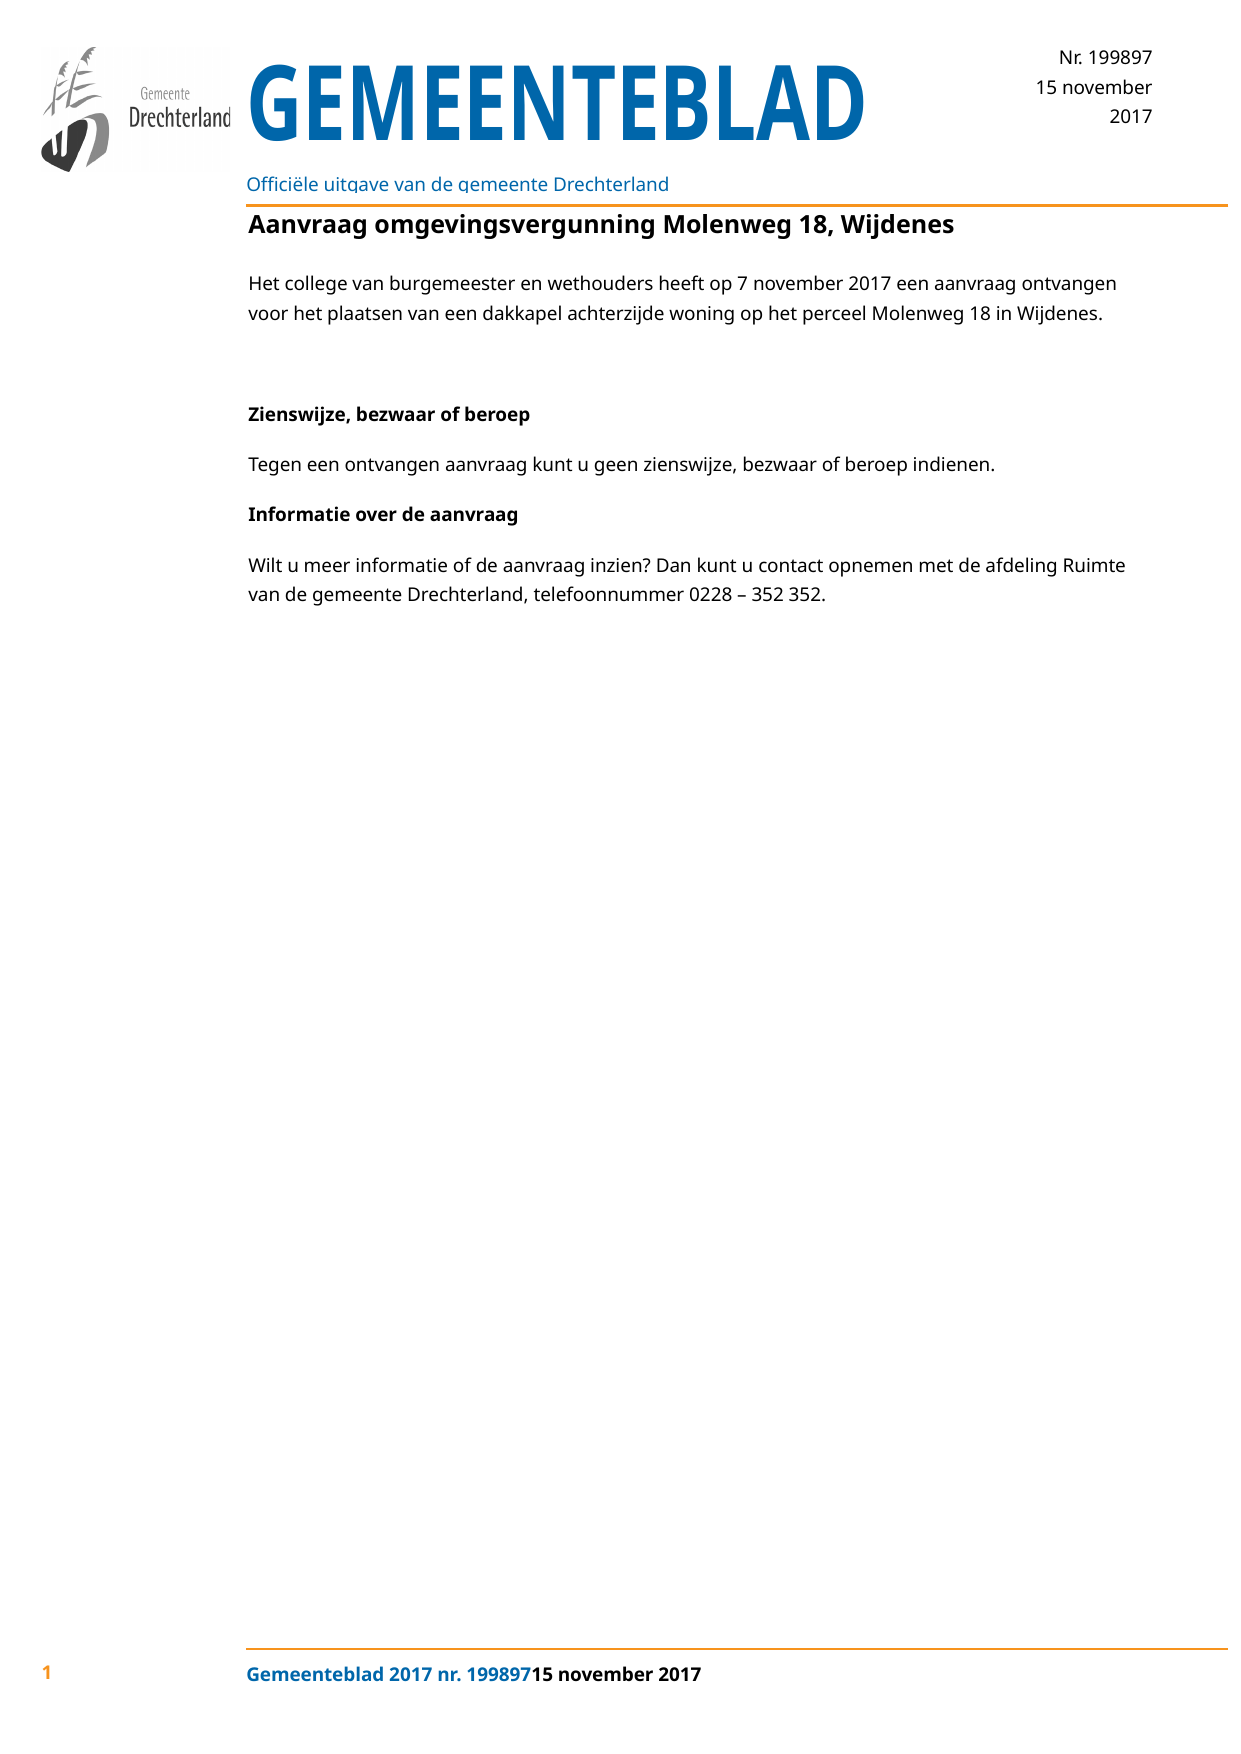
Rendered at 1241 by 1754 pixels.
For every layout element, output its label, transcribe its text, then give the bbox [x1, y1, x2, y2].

text Aanvraag omgevingsvergunning Molenweg 18, Wijdenes [248, 207, 1152, 241]
picture [41, 47, 231, 172]
text Het college van burgemeester en wethouders heeft op 7 november 2017 een aanvraag ontvangen voor het plaatsen van een dakkapel achterzijde woning op het perceel Molenweg 18 in Wijdenes. [248, 270, 1152, 326]
text Zienswijze, bezwaar of beroep [248, 401, 1152, 426]
text Informatie over de aanvraag [248, 502, 1152, 527]
text Wilt u meer informatie of de aanvraag inzien? Dan kunt u contact opnemen met de afdeling Ruimte van de gemeente Drechterland, telefoonnummer 0228 – 352 352. [248, 552, 1152, 607]
text Tegen een ontvangen aanvraag kunt u geen zienswijze, bezwaar of beroep indienen. [248, 451, 1152, 477]
